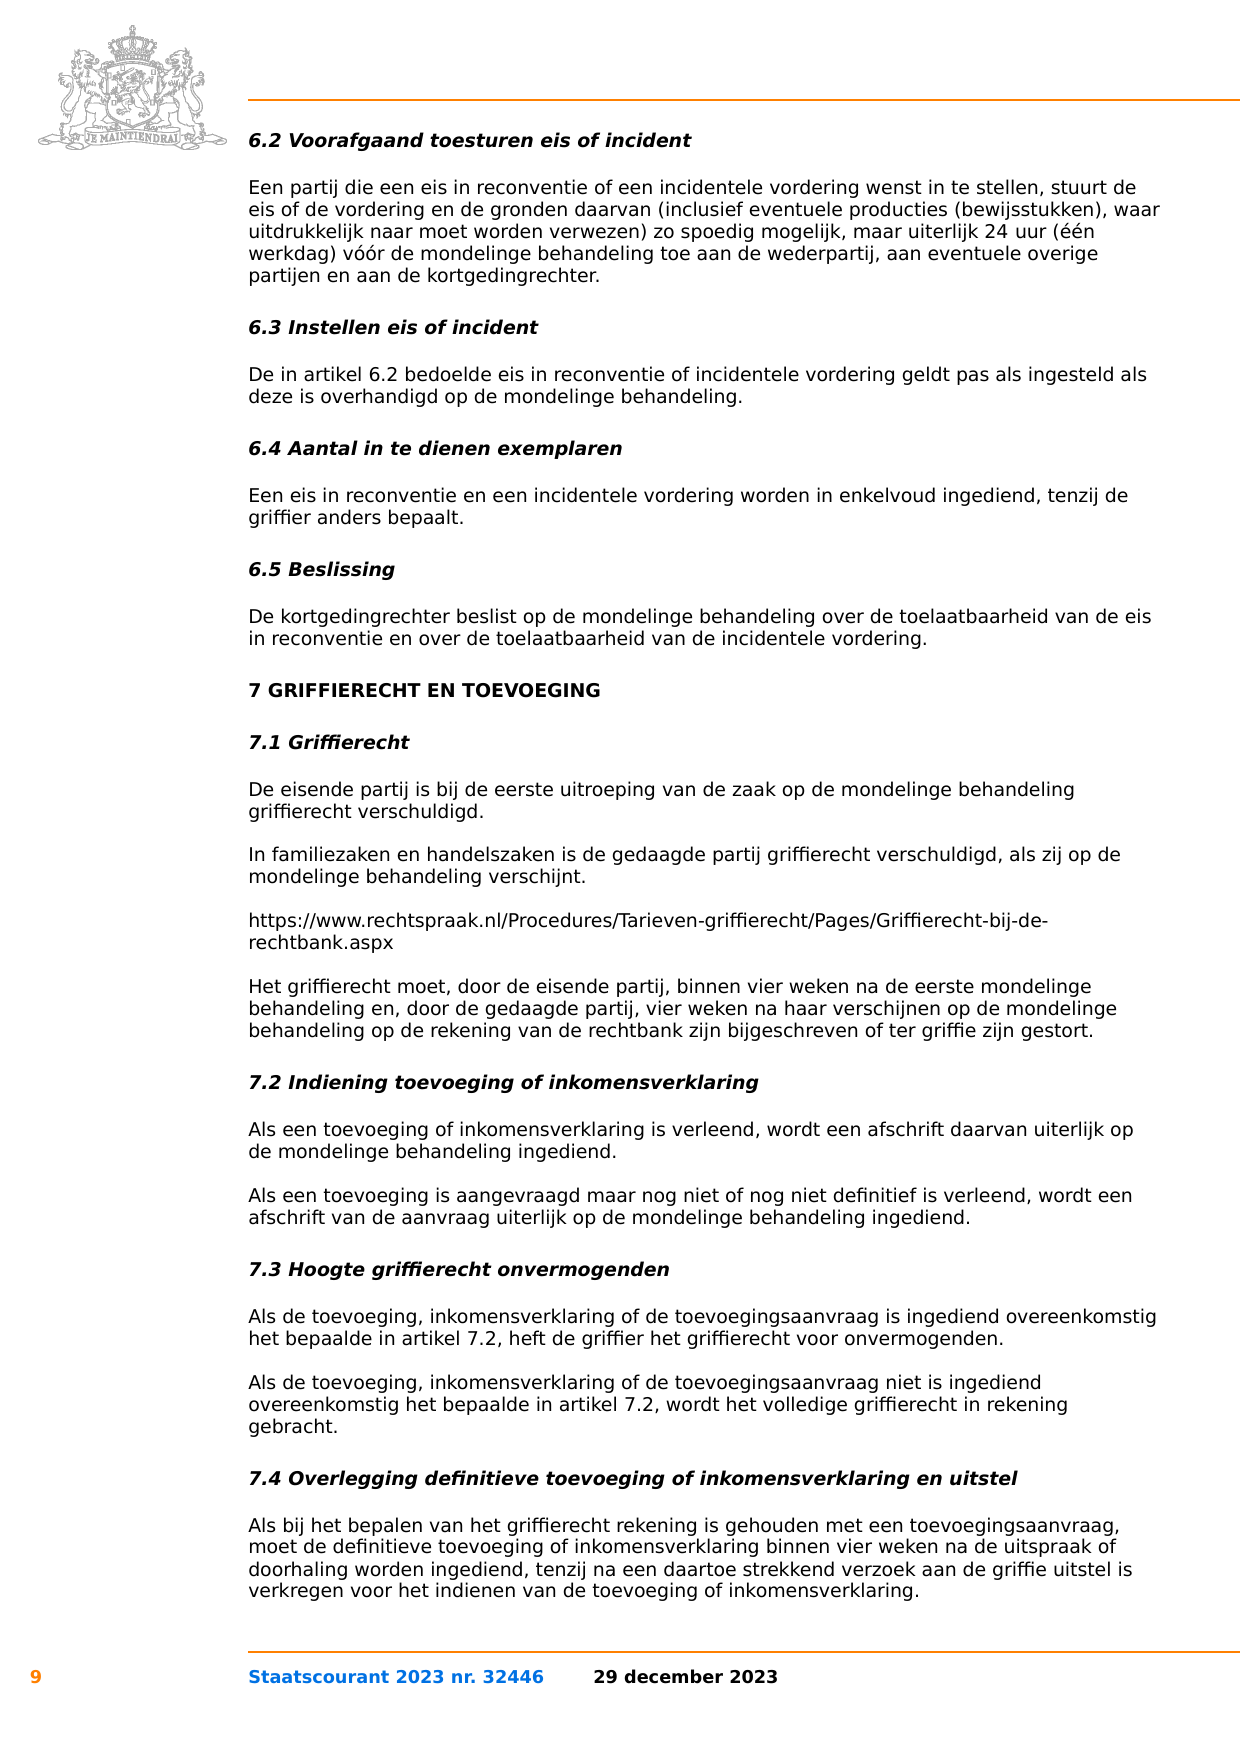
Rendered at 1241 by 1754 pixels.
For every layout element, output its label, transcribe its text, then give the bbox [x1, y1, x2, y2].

picture [38, 25, 227, 150]
subtitle 6.3 Instellen eis of incident [248, 317, 1163, 339]
text Als de toevoeging, inkomensverklaring of de toevoegingsaanvraag is ingediend overeenkomstig het bepaalde in artikel 7.2, heft de griffier het griffierecht voor onvermogenden. [248, 1306, 1163, 1350]
subtitle 7.3 Hoogte griffierecht onvermogenden [248, 1259, 1163, 1281]
text Een partij die een eis in reconventie of een incidentele vordering wenst in te stellen, stuurt de eis of de vordering en de gronden daarvan (inclusief eventuele producties (bewijsstukken), waar uitdrukkelijk naar moet worden verwezen) zo spoedig mogelijk, maar uiterlijk 24 uur (één werkdag) vóór de mondelinge behandeling toe aan de wederpartij, aan eventuele overige partijen en aan de kortgedingrechter. [248, 177, 1163, 287]
subtitle 7 GRIFFIERECHT EN TOEVOEGING [248, 679, 1163, 702]
text In familiezaken en handelszaken is de gedaagde partij griffierecht verschuldigd, als zij op de mondelinge behandeling verschijnt. [248, 844, 1163, 888]
subtitle 6.5 Beslissing [248, 559, 1163, 581]
text Als bij het bepalen van het griffierecht rekening is gehouden met een toevoegingsaanvraag, moet de definitieve toevoeging of inkomensverklaring binnen vier weken na de uitspraak of doorhaling worden ingediend, tenzij na een daartoe strekkend verzoek aan de griffie uitstel is verkregen voor het indienen van de toevoeging of inkomensverklaring. [248, 1514, 1163, 1602]
text Als een toevoeging is aangevraagd maar nog niet of nog niet definitief is verleend, wordt een afschrift van de aanvraag uiterlijk op de mondelinge behandeling ingediend. [248, 1185, 1163, 1229]
text Het griffierecht moet, door de eisende partij, binnen vier weken na de eerste mondelinge behandeling en, door de gedaagde partij, vier weken na haar verschijnen op de mondelinge behandeling op de rekening van de rechtbank zijn bijgeschreven of ter griffie zijn gestort. [248, 976, 1163, 1042]
text De eisende partij is bij de eerste uitroeping van de zaak op de mondelinge behandeling griffierecht verschuldigd. [248, 778, 1163, 822]
text Als de toevoeging, inkomensverklaring of de toevoegingsaanvraag niet is ingediend overeenkomstig het bepaalde in artikel 7.2, wordt het volledige griffierecht in rekening gebracht. [248, 1372, 1163, 1437]
subtitle 7.1 Griffierecht [248, 732, 1163, 753]
subtitle 6.4 Aantal in te dienen exemplaren [248, 438, 1163, 460]
subtitle 6.2 Voorafgaand toesturen eis of incident [248, 130, 1163, 152]
subtitle 7.4 Overlegging definitieve toevoeging of inkomensverklaring en uitstel [248, 1467, 1163, 1489]
subtitle 7.2 Indiening toevoeging of inkomensverklaring [248, 1072, 1163, 1094]
text De in artikel 6.2 bedoelde eis in reconventie of incidentele vordering geldt pas als ingesteld als deze is overhandigd op de mondelinge behandeling. [248, 364, 1163, 408]
text Als een toevoeging of inkomensverklaring is verleend, wordt een afschrift daarvan uiterlijk op de mondelinge behandeling ingediend. [248, 1119, 1163, 1163]
text Een eis in reconventie en een incidentele vordering worden in enkelvoud ingediend, tenzij de griffier anders bepaalt. [248, 485, 1163, 529]
text De kortgedingrechter beslist op de mondelinge behandeling over de toelaatbaarheid van de eis in reconventie en over de toelaatbaarheid van de incidentele vordering. [248, 606, 1163, 649]
text https://www.rechtspraak.nl/Procedures/Tarieven-griffierecht/Pages/Griffierecht-bij-de-rechtbank.aspx [248, 910, 1163, 954]
